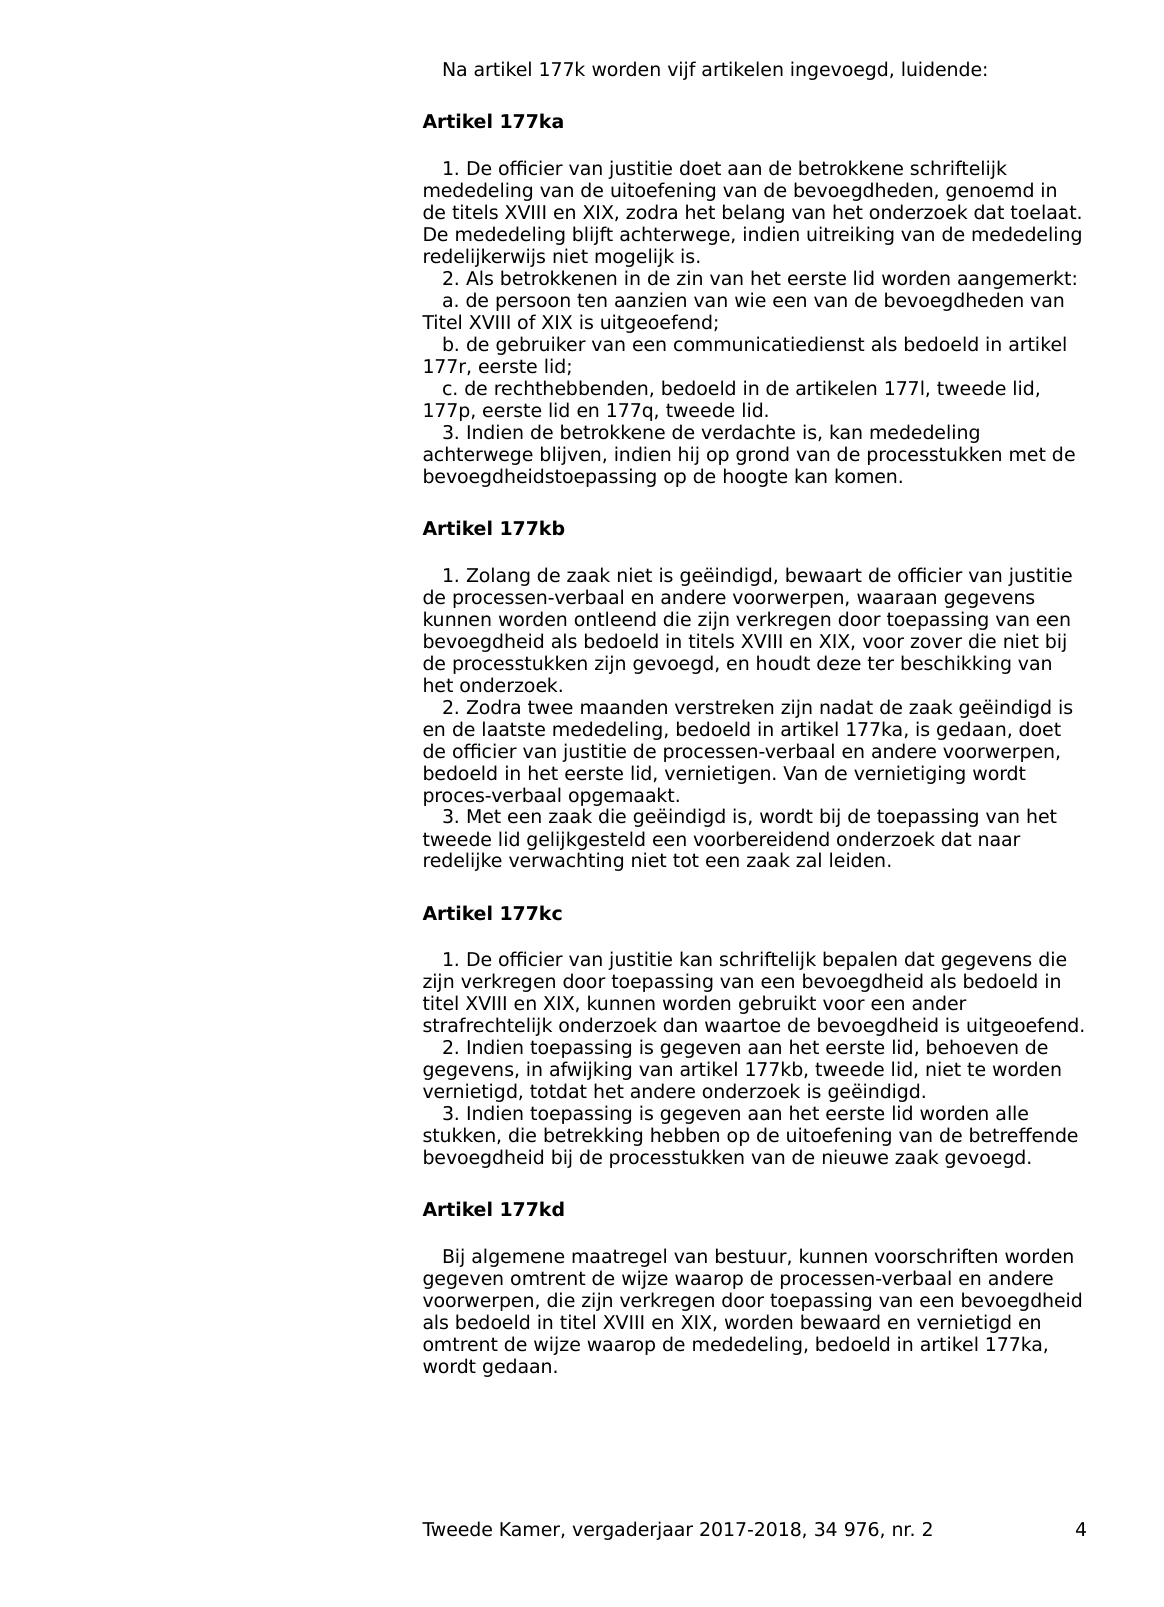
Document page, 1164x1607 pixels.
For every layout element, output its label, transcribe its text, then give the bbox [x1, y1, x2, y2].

text 2. Zodra twee maanden verstreken zijn nadat de zaak geëindigd is en de laatste mededeling, bedoeld in artikel 177ka, is gedaan, doet de officier van justitie de processen-verbaal en andere voorwerpen, bedoeld in het eerste lid, vernietigen. Van de vernietiging wordt proces-verbaal opgemaakt. [422, 697, 1087, 806]
text Na artikel 177k worden vijf artikelen ingevoegd, luidende: [422, 59, 1087, 81]
text Bij algemene maatregel van bestuur, kunnen voorschriften worden gegeven omtrent de wijze waarop de processen-verbaal en andere voorwerpen, die zijn verkregen door toepassing van een bevoegdheid als bedoeld in titel XVIII en XIX, worden bewaard en vernietigd en omtrent de wijze waarop de mededeling, bedoeld in artikel 177ka, wordt gedaan. [422, 1246, 1087, 1378]
text a. de persoon ten aanzien van wie een van de bevoegdheden van Titel XVIII of XIX is uitgeoefend; [422, 290, 1087, 334]
subtitle Artikel 177kc [422, 902, 1087, 924]
text 2. Indien toepassing is gegeven aan het eerste lid, behoeven de gegevens, in afwijking van artikel 177kb, tweede lid, niet te worden vernietigd, totdat het andere onderzoek is geëindigd. [422, 1037, 1087, 1103]
text 1. De officier van justitie doet aan de betrokkene schriftelijk mededeling van de uitoefening van de bevoegdheden, genoemd in de titels XVIII en XIX, zodra het belang van het onderzoek dat toelaat. De mededeling blijft achterwege, indien uitreiking van de mededeling redelijkerwijs niet mogelijk is. [422, 158, 1087, 268]
text c. de rechthebbenden, bedoeld in de artikelen 177l, tweede lid, 177p, eerste lid en 177q, tweede lid. [422, 378, 1087, 422]
text 1. De officier van justitie kan schriftelijk bepalen dat gegevens die zijn verkregen door toepassing van een bevoegdheid als bedoeld in titel XVIII en XIX, kunnen worden gebruikt voor een ander strafrechtelijk onderzoek dan waartoe de bevoegdheid is uitgeoefend. [422, 949, 1087, 1037]
text b. de gebruiker van een communicatiedienst als bedoeld in artikel 177r, eerste lid; [422, 334, 1087, 378]
subtitle Artikel 177ka [422, 111, 1087, 133]
text 2. Als betrokkenen in de zin van het eerste lid worden aangemerkt: [422, 268, 1087, 290]
subtitle Artikel 177kd [422, 1199, 1087, 1221]
text 3. Indien de betrokkene de verdachte is, kan mededeling achterwege blijven, indien hij op grond van de processtukken met de bevoegdheidstoepassing op de hoogte kan komen. [422, 422, 1087, 488]
text 3. Met een zaak die geëindigd is, wordt bij de toepassing van het tweede lid gelijkgesteld een voorbereidend onderzoek dat naar redelijke verwachting niet tot een zaak zal leiden. [422, 806, 1087, 872]
text 1. Zolang de zaak niet is geëindigd, bewaart de officier van justitie de processen-verbaal en andere voorwerpen, waaraan gegevens kunnen worden ontleend die zijn verkregen door toepassing van een bevoegdheid als bedoeld in titels XVIII en XIX, voor zover die niet bij de processtukken zijn gevoegd, en houdt deze ter beschikking van het onderzoek. [422, 565, 1087, 697]
subtitle Artikel 177kb [422, 518, 1087, 540]
text 3. Indien toepassing is gegeven aan het eerste lid worden alle stukken, die betrekking hebben op de uitoefening van de betreffende bevoegdheid bij de processtukken van de nieuwe zaak gevoegd. [422, 1103, 1087, 1169]
